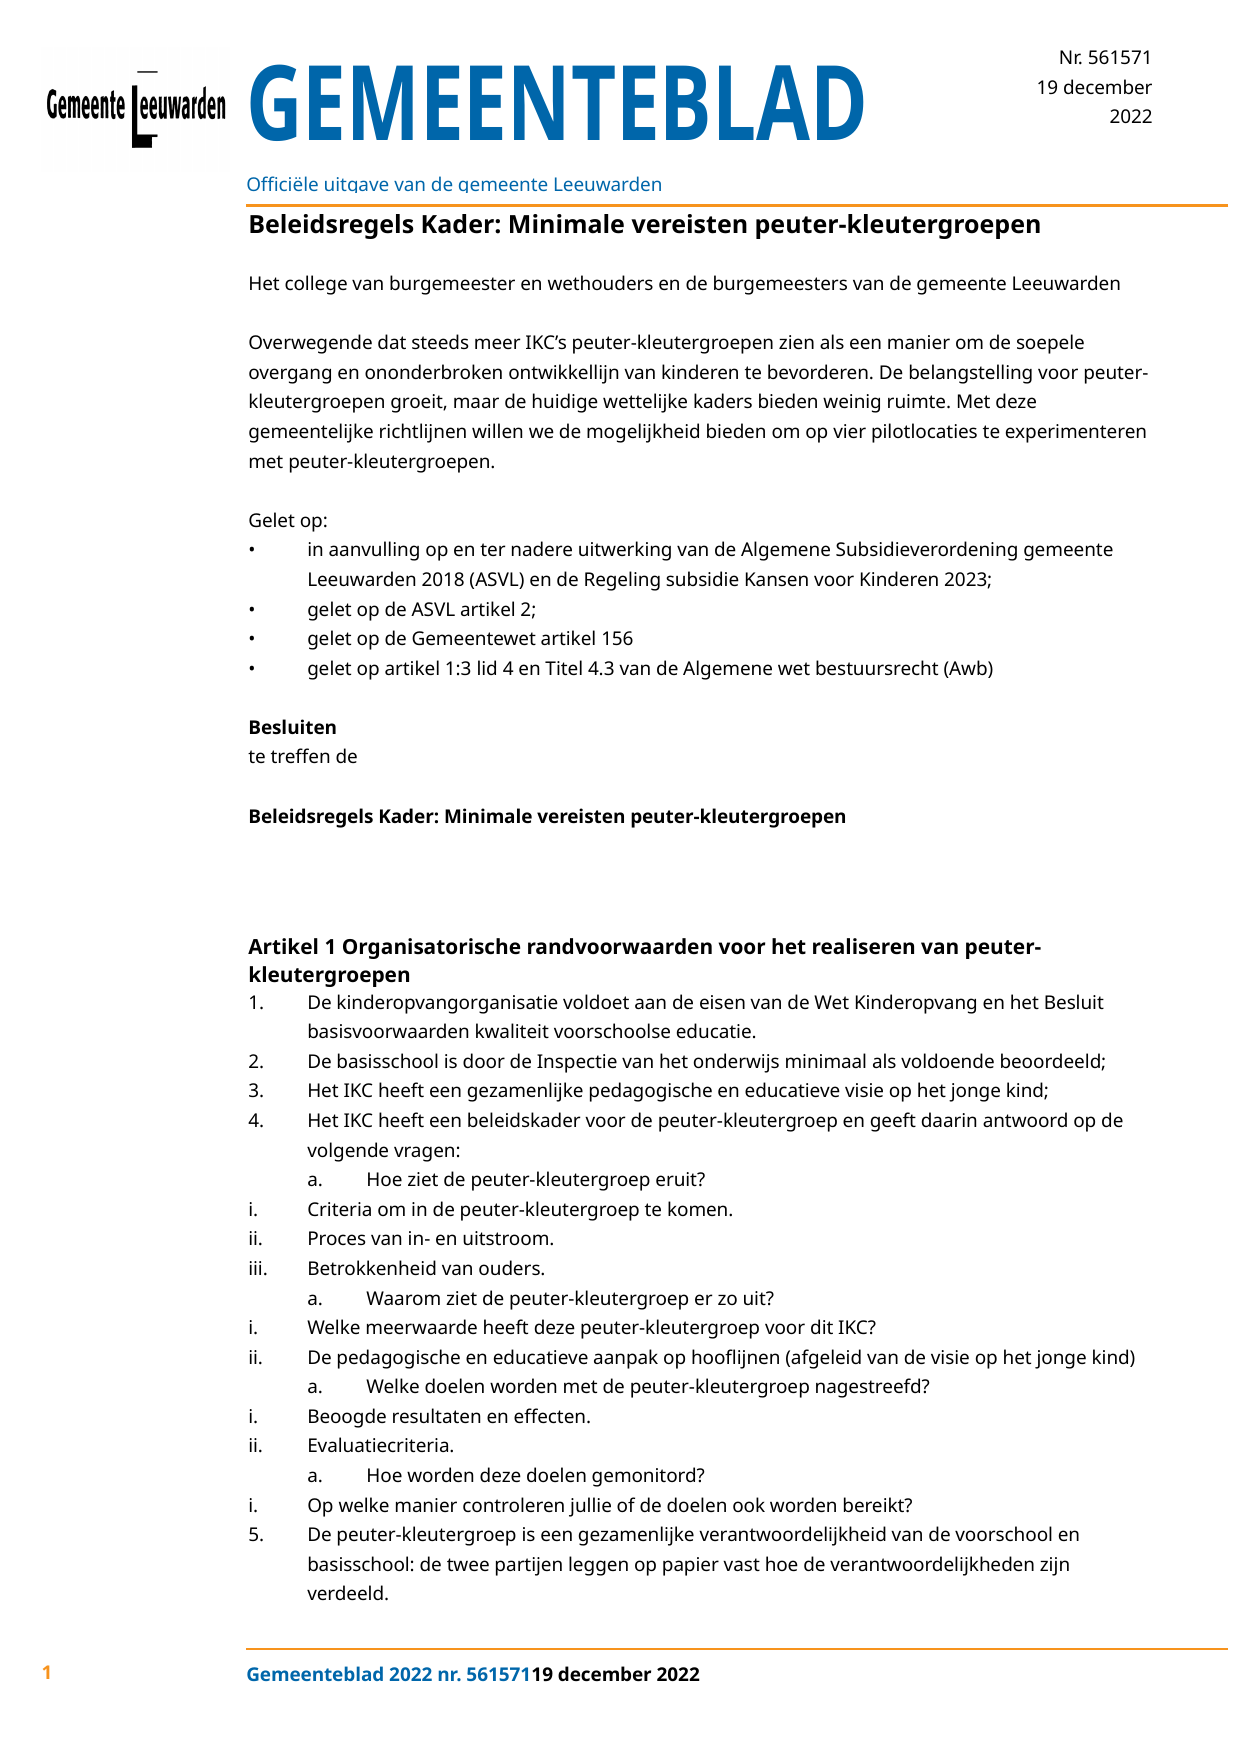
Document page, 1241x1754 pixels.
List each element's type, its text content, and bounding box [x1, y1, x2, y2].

text Gelet op: [248, 507, 1152, 533]
picture [41, 47, 231, 172]
list Beoogde resultaten en effecten. [248, 1403, 1152, 1429]
text Artikel 1 Organisatorische randvoorwaarden voor het realiseren van peuter-kleutergroepen [248, 932, 1152, 989]
list Betrokkenheid van ouders. [248, 1255, 1152, 1281]
list Proces van in- en uitstroom. [248, 1226, 1152, 1251]
text Overwegende dat steeds meer IKC’s peuter-kleutergroepen zien als een manier om de soepele overgang en ononderbroken ontwikkellijn van kinderen te bevorderen. De belangstelling voor peuter-kleutergroepen groeit, maar de huidige wettelijke kaders bieden weinig ruimte. Met deze gemeentelijke richtlijnen willen we de mogelijkheid bieden om op vier pilotlocaties te experimenteren met peuter-kleutergroepen. [248, 329, 1152, 473]
list Op welke manier controleren jullie of de doelen ook worden bereikt? [248, 1492, 1152, 1518]
list Welke meerwaarde heeft deze peuter-kleutergroep voor dit IKC? [248, 1314, 1152, 1340]
text Het college van burgemeester en wethouders en de burgemeesters van de gemeente Leeuwarden [248, 270, 1152, 296]
list Criteria om in de peuter-kleutergroep te komen. [248, 1196, 1152, 1222]
list De pedagogische en educatieve aanpak op hooflijnen (afgeleid van de visie op het jonge kind) [248, 1344, 1152, 1370]
list De kinderopvangorganisatie voldoet aan de eisen van de Wet Kinderopvang en het Besluit basisvoorwaarden kwaliteit voorschoolse educatie. [248, 989, 1152, 1044]
text Beleidsregels Kader: Minimale vereisten peuter-kleutergroepen [248, 803, 1152, 828]
list De peuter-kleutergroep is een gezamenlijke verantwoordelijkheid van de voorschool en basisschool: de twee partijen leggen op papier vast hoe de verantwoordelijkheden zijn verdeeld. [248, 1521, 1152, 1606]
list gelet op de Gemeentewet artikel 156 [248, 625, 1152, 651]
list Evaluatiecriteria. [248, 1433, 1152, 1458]
list in aanvulling op en ter nadere uitwerking van de Algemene Subsidieverordening gemeente Leeuwarden 2018 (ASVL) en de Regeling subsidie Kansen voor Kinderen 2023; [248, 537, 1152, 592]
text te treffen de [248, 744, 1152, 769]
list Het IKC heeft een gezamenlijke pedagogische en educatieve visie op het jonge kind; [248, 1078, 1152, 1103]
list Hoe ziet de peuter-kleutergroep eruit? [307, 1166, 1152, 1192]
list Hoe worden deze doelen gemonitord? [307, 1462, 1152, 1488]
list gelet op de ASVL artikel 2; [248, 596, 1152, 621]
list Welke doelen worden met de peuter-kleutergroep nagestreefd? [307, 1373, 1152, 1399]
text Beleidsregels Kader: Minimale vereisten peuter-kleutergroepen [248, 207, 1152, 241]
list gelet op artikel 1:3 lid 4 en Titel 4.3 van de Algemene wet bestuursrecht (Awb) [248, 655, 1152, 681]
list Waarom ziet de peuter-kleutergroep er zo uit? [307, 1285, 1152, 1311]
list De basisschool is door de Inspectie van het onderwijs minimaal als voldoende beoordeeld; [248, 1048, 1152, 1074]
text Besluiten [248, 714, 1152, 740]
list Het IKC heeft een beleidskader voor de peuter-kleutergroep en geeft daarin antwoord op de volgende vragen: [248, 1107, 1152, 1163]
